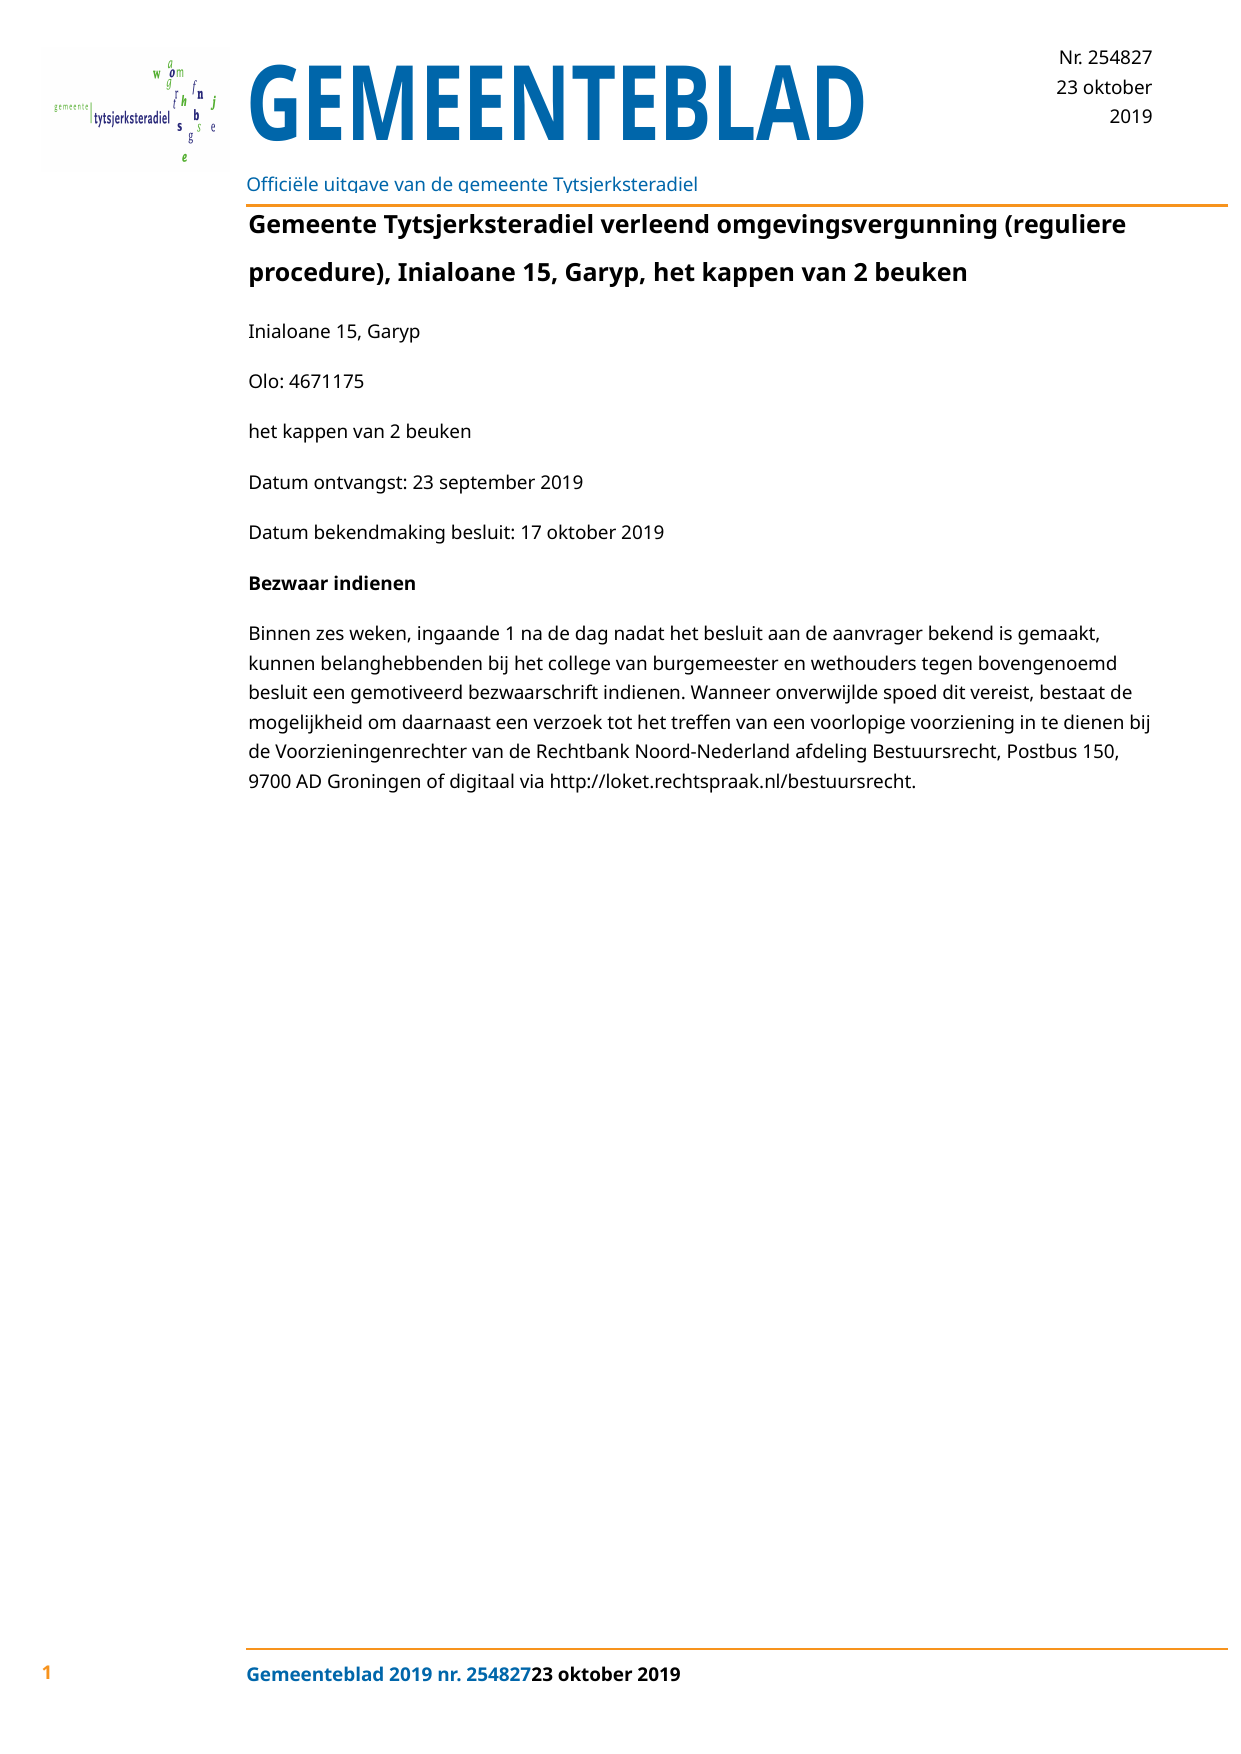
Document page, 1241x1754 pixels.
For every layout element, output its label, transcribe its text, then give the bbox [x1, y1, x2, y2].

text Datum bekendmaking besluit: 17 oktober 2019 [248, 519, 1152, 545]
text Olo: 4671175 [248, 368, 1152, 394]
text Gemeente Tytsjerksteradiel verleend omgevingsvergunning (reguliere procedure), Inialoane 15, Garyp, het kappen van 2 beuken [248, 207, 1152, 288]
text het kappen van 2 beuken [248, 419, 1152, 444]
text Binnen zes weken, ingaande 1 na de dag nadat het besluit aan de aanvrager bekend is gemaakt, kunnen belanghebbenden bij het college van burgemeester en wethouders tegen bovengenoemd besluit een gemotiveerd bezwaarschrift indienen. Wanneer onverwijlde spoed dit vereist, bestaat de mogelijkheid om daarnaast een verzoek tot het treffen van een voorlopige voorziening in te dienen bij de Voorzieningenrechter van de Rechtbank Noord-Nederland afdeling Bestuursrecht, Postbus 150, 9700 AD Groningen of digitaal via http://loket.rechtspraak.nl/bestuursrecht. [248, 620, 1152, 794]
text Bezwaar indienen [248, 570, 1152, 596]
text Datum ontvangst: 23 september 2019 [248, 469, 1152, 495]
picture [41, 47, 231, 172]
text Inialoane 15, Garyp [248, 318, 1152, 344]
